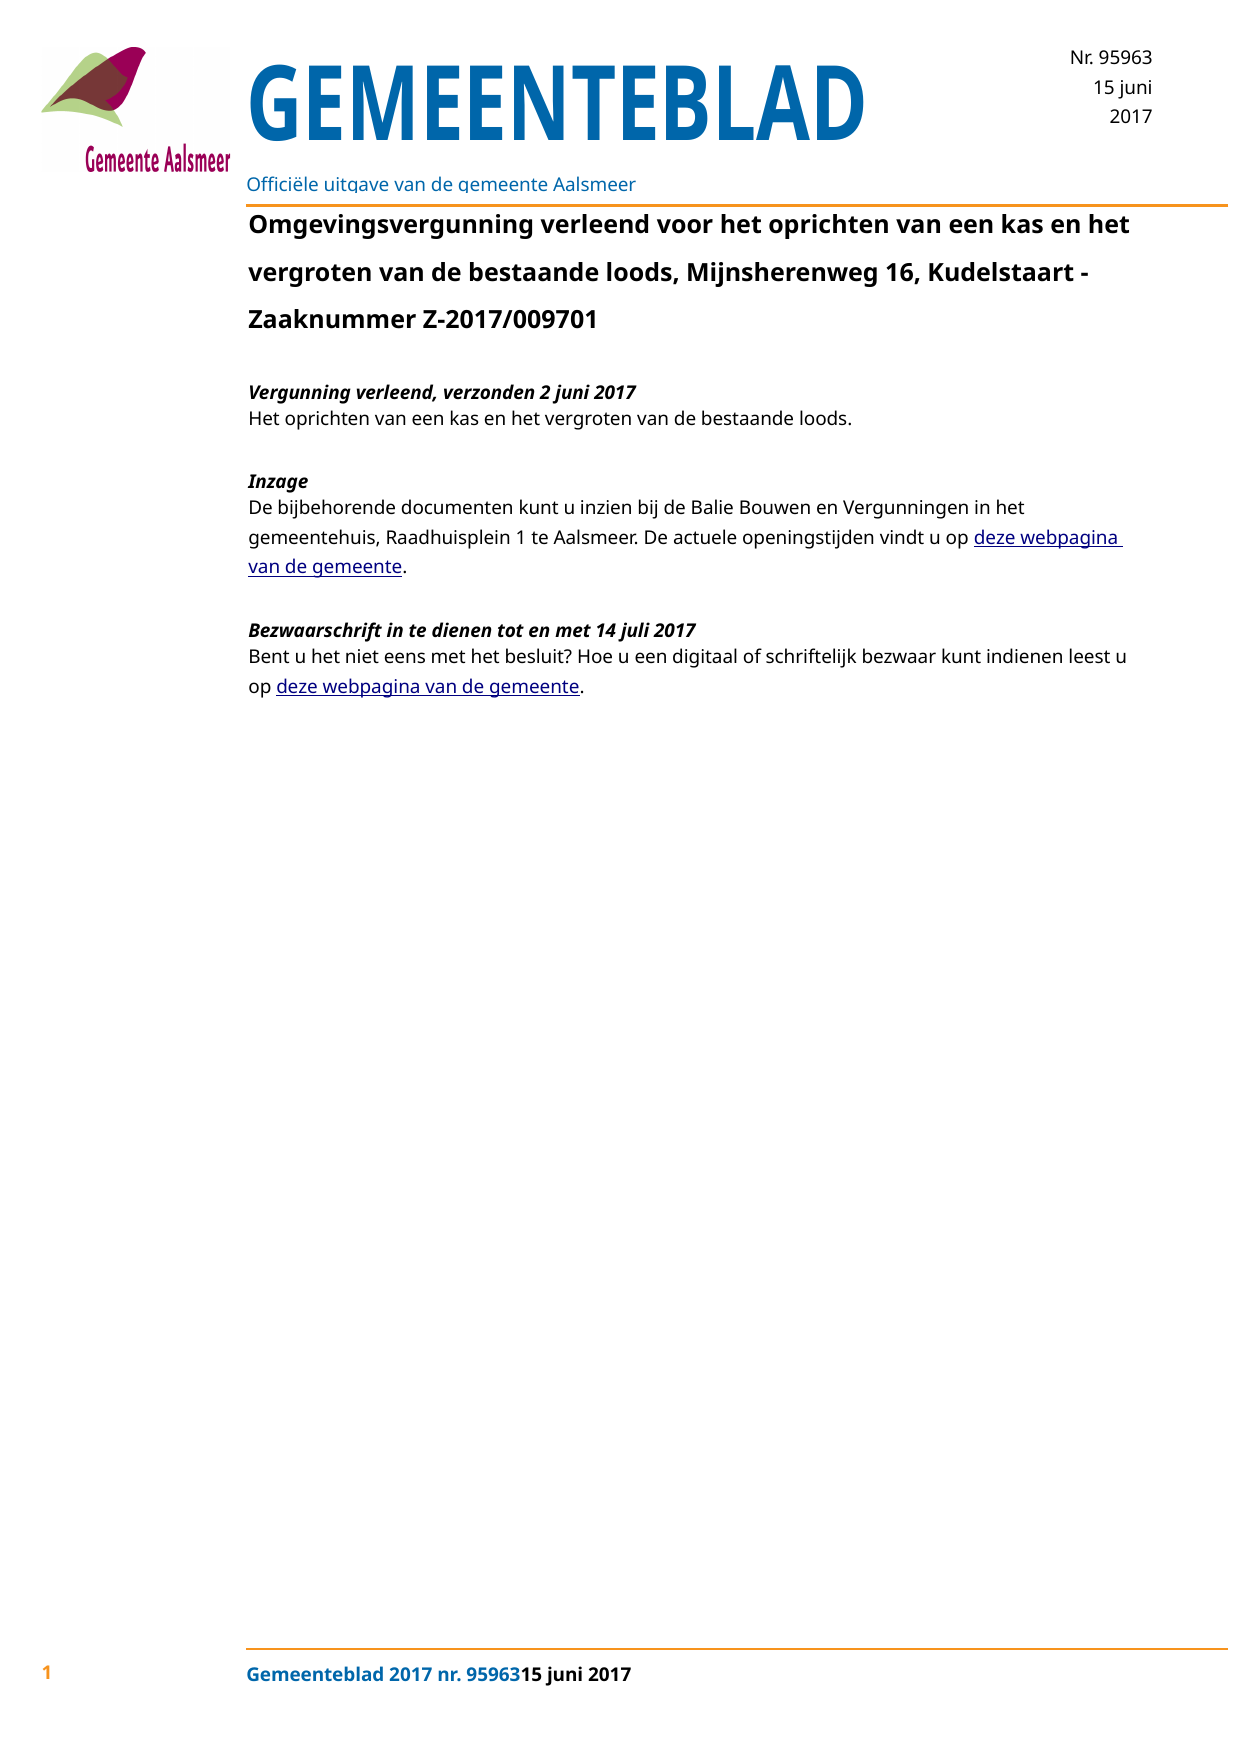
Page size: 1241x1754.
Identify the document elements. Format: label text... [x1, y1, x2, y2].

text Bent u het niet eens met het besluit? Hoe u een digitaal of schriftelijk bezwaar kunt indienen leest u op deze webpagina van de gemeente. [248, 643, 1152, 699]
text Vergunning verleend, verzonden 2 juni 2017 [248, 379, 1152, 405]
text Bezwaarschrift in te dienen tot en met 14 juli 2017 [248, 618, 1152, 643]
text Omgevingsvergunning verleend voor het oprichten van een kas en het vergroten van de bestaande loods, Mijnsherenweg 16, Kudelstaart - Zaaknummer Z-2017/009701 [248, 207, 1152, 336]
text De bijbehorende documenten kunt u inzien bij de Balie Bouwen en Vergunningen in het gemeentehuis, Raadhuisplein 1 te Aalsmeer. De actuele openingstijden vindt u op deze webpagina van de gemeente. [248, 494, 1152, 579]
text Inzage [248, 469, 1152, 494]
picture [41, 47, 231, 172]
text Het oprichten van een kas en het vergroten van de bestaande loods. [248, 405, 1152, 431]
